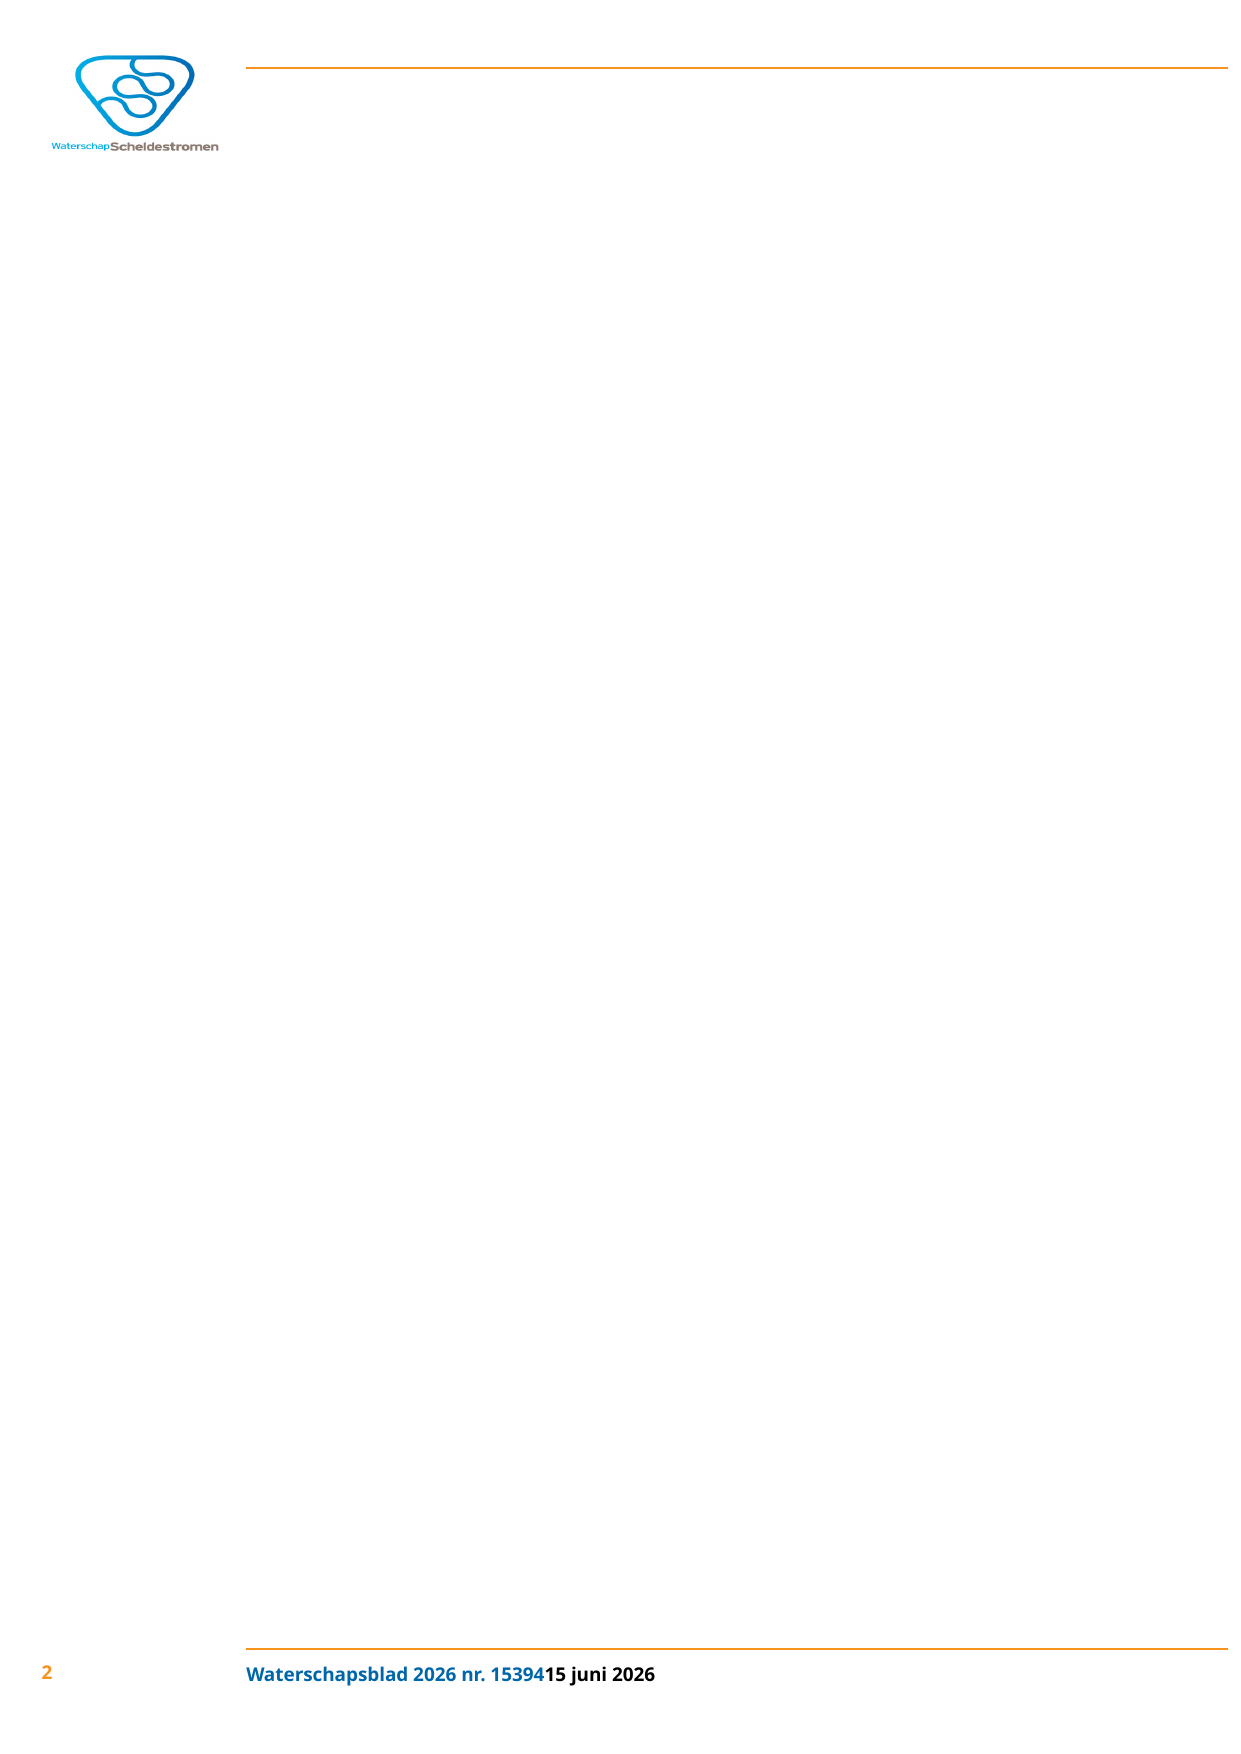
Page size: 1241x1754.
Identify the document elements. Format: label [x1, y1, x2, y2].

picture [41, 47, 231, 172]
